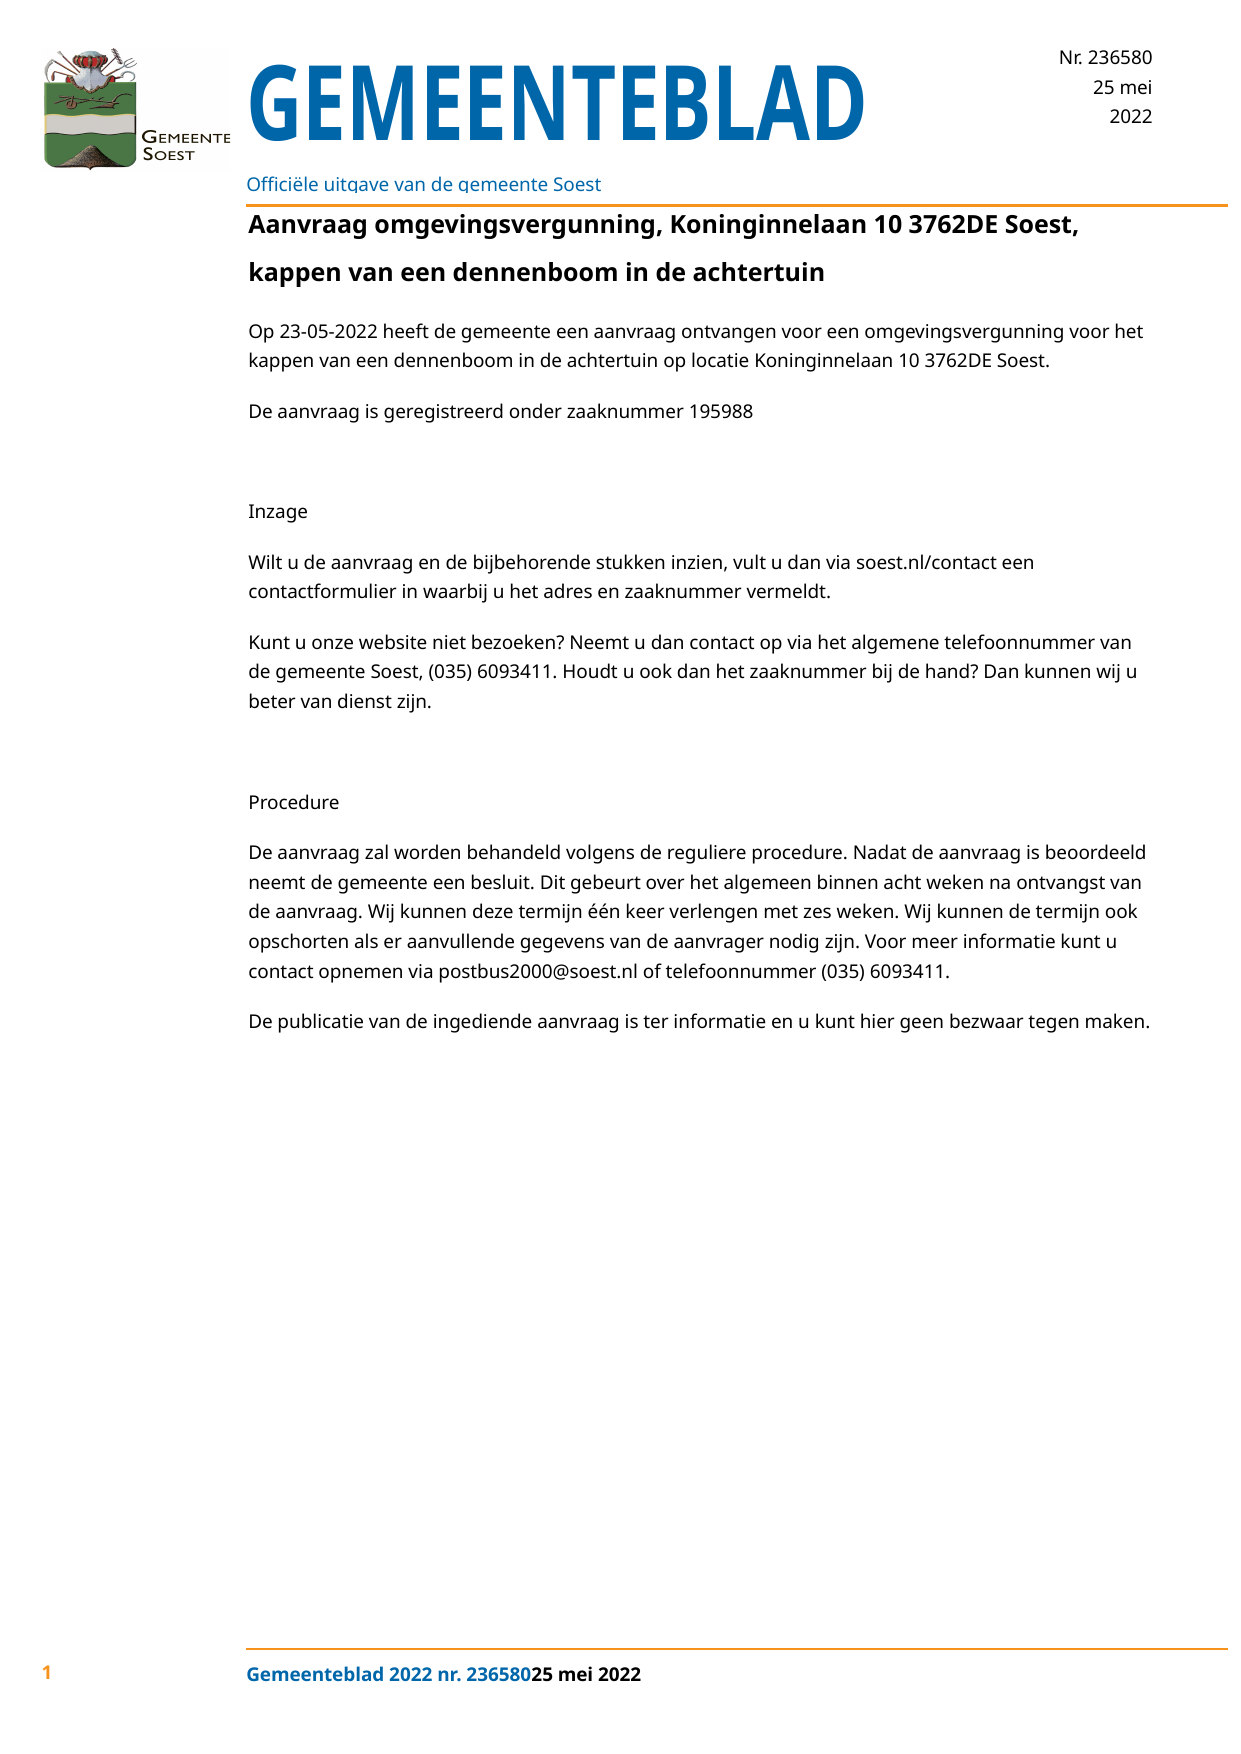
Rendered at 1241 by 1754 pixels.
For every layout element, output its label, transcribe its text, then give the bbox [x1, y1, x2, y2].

text De aanvraag is geregistreerd onder zaaknummer 195988 [248, 398, 1152, 424]
text De publicatie van de ingediende aanvraag is ter informatie en u kunt hier geen bezwaar tegen maken. [248, 1008, 1152, 1034]
text Aanvraag omgevingsvergunning, Koninginnelaan 10 3762DE Soest, kappen van een dennenboom in de achtertuin [248, 207, 1152, 288]
text De aanvraag zal worden behandeld volgens de reguliere procedure. Nadat de aanvraag is beoordeeld neemt de gemeente een besluit. Dit gebeurt over het algemeen binnen acht weken na ontvangst van de aanvraag. Wij kunnen deze termijn één keer verlengen met zes weken. Wij kunnen de termijn ook opschorten als er aanvullende gegevens van de aanvrager nodig zijn. Voor meer informatie kunt u contact opnemen via postbus2000@soest.nl of telefoonnummer (035) 6093411. [248, 839, 1152, 984]
text Op 23-05-2022 heeft de gemeente een aanvraag ontvangen voor een omgevingsvergunning voor het kappen van een dennenboom in de achtertuin op locatie Koninginnelaan 10 3762DE Soest. [248, 318, 1152, 373]
text Wilt u de aanvraag en de bijbehorende stukken inzien, vult u dan via soest.nl/contact een contactformulier in waarbij u het adres en zaaknummer vermeldt. [248, 549, 1152, 604]
picture [41, 47, 231, 172]
text Kunt u onze website niet bezoeken? Neemt u dan contact op via het algemene telefoonnummer van de gemeente Soest, (035) 6093411. Houdt u ook dan het zaaknummer bij de hand? Dan kunnen wij u beter van dienst zijn. [248, 629, 1152, 714]
text Inzage [248, 499, 1152, 524]
text Procedure [248, 789, 1152, 815]
